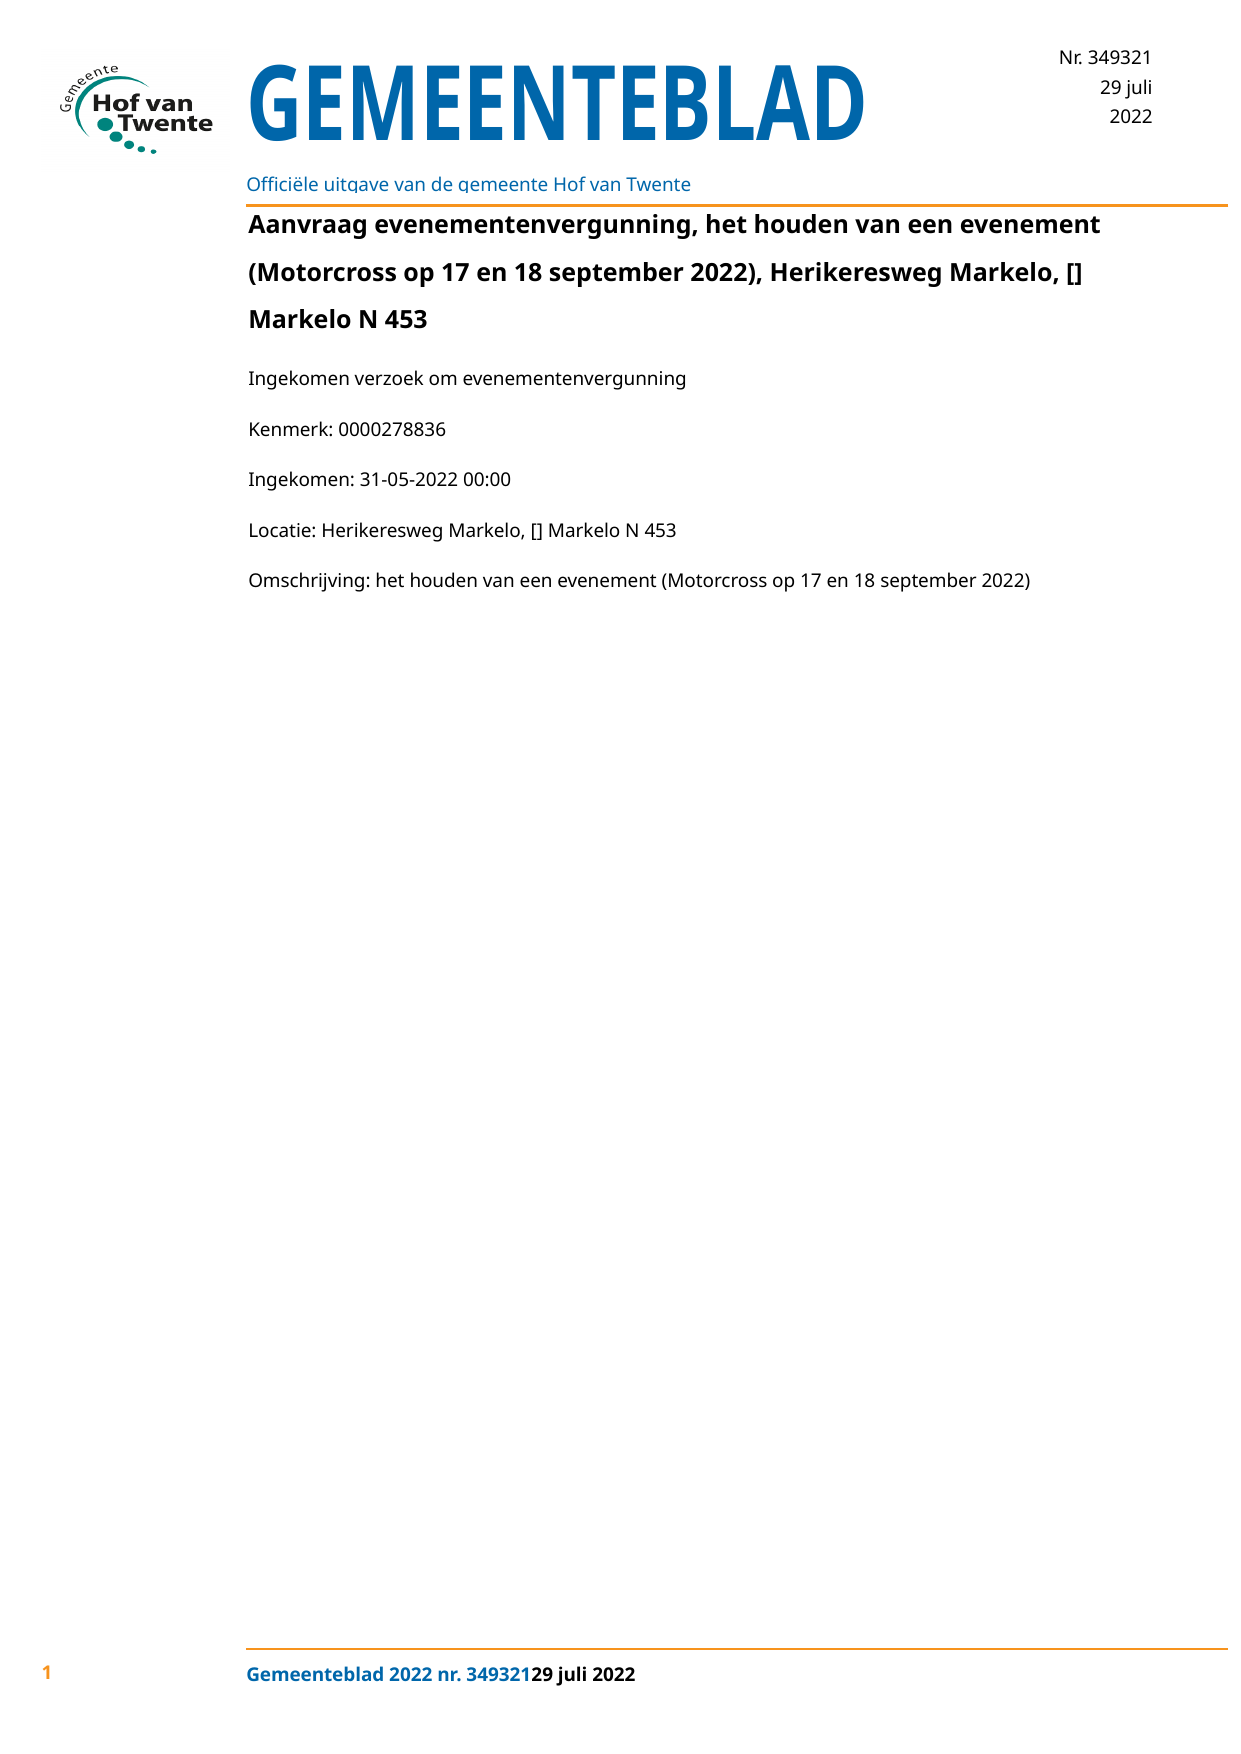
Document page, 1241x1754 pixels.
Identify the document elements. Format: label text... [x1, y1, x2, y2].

text Omschrijving: het houden van een evenement (Motorcross op 17 en 18 september 2022) [248, 567, 1152, 593]
text Ingekomen verzoek om evenementenvergunning [248, 366, 1152, 391]
text Locatie: Herikeresweg Markelo, [] Markelo N 453 [248, 517, 1152, 542]
text Kenmerk: 0000278836 [248, 416, 1152, 442]
text Ingekomen: 31-05-2022 00:00 [248, 466, 1152, 492]
picture [41, 47, 231, 172]
text Aanvraag evenementenvergunning, het houden van een evenement (Motorcross op 17 en 18 september 2022), Herikeresweg Markelo, [] Markelo N 453 [248, 207, 1152, 336]
